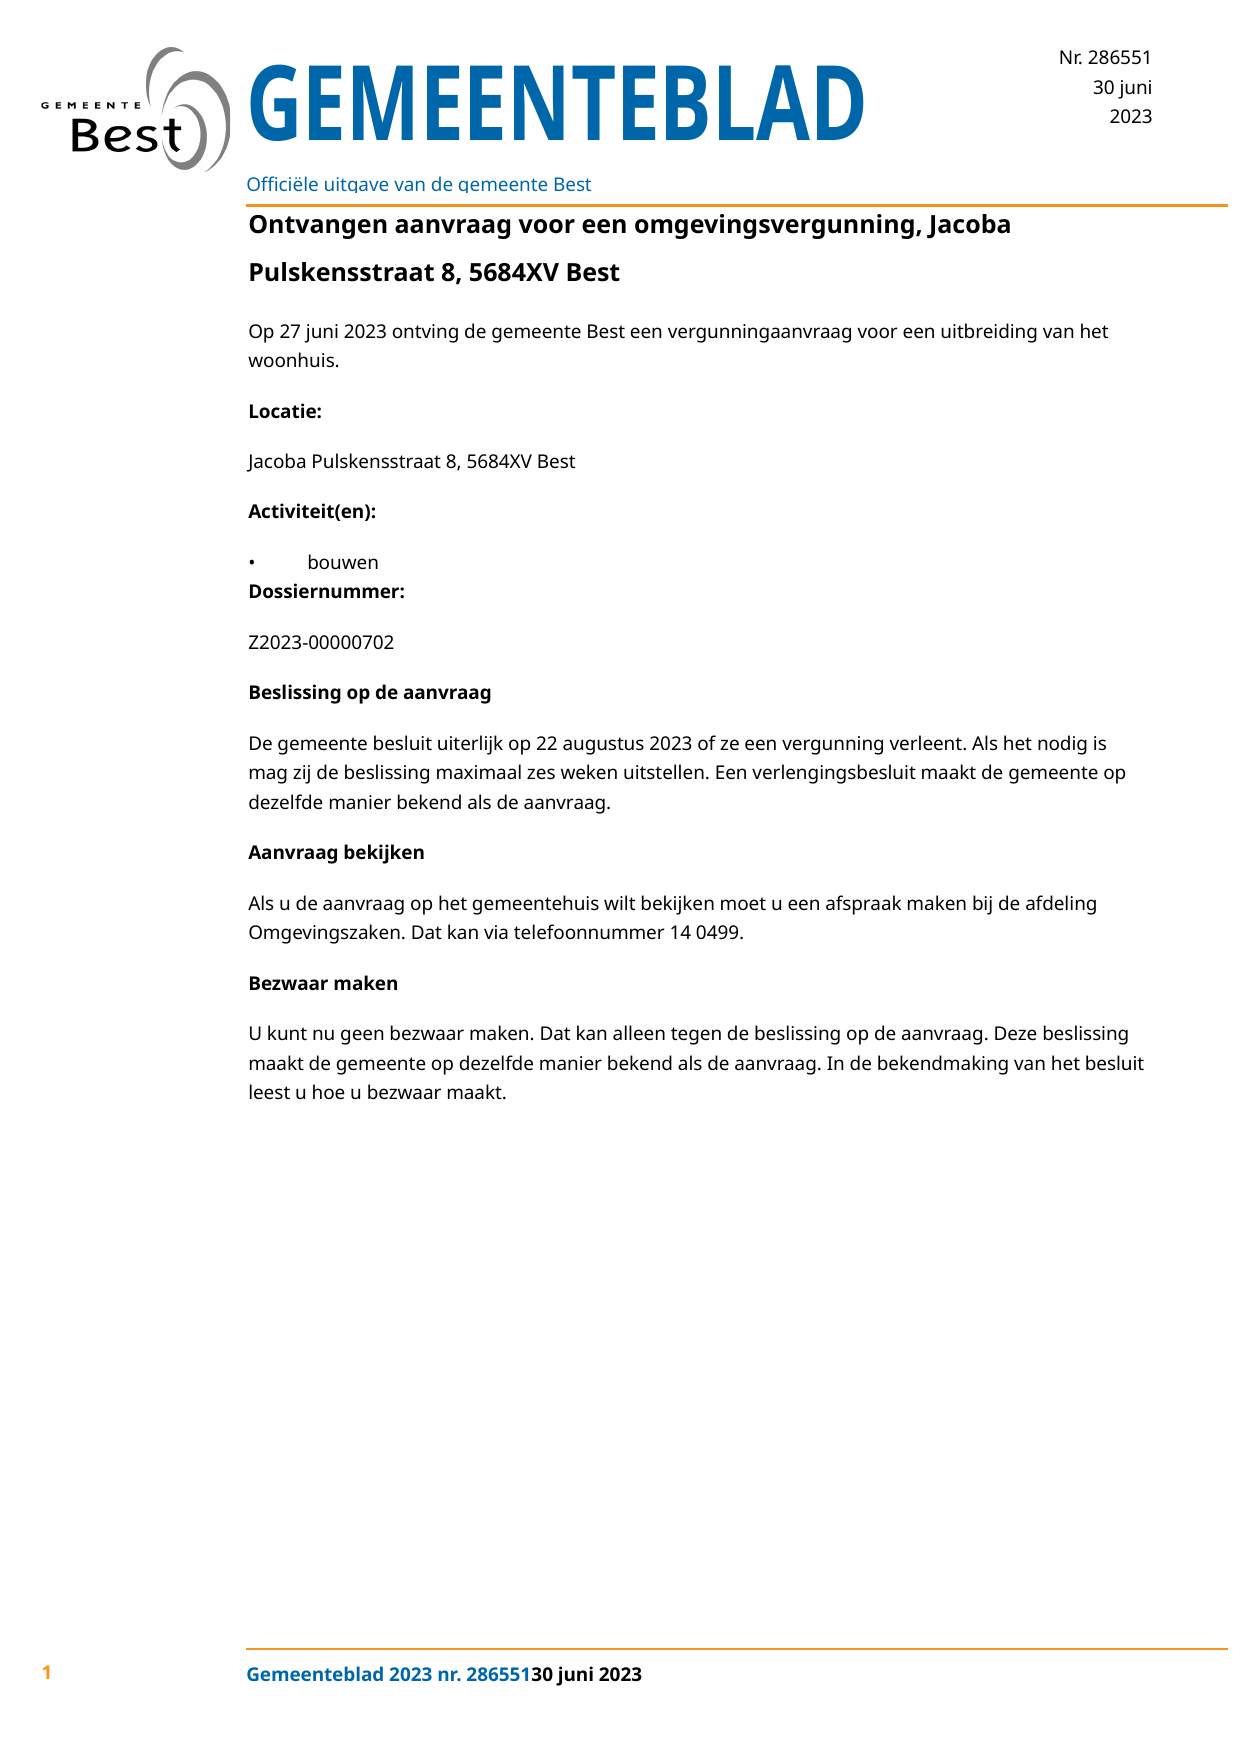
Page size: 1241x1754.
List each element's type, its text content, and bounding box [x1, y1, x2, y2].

text Op 27 juni 2023 ontving de gemeente Best een vergunningaanvraag voor een uitbreiding van het woonhuis. [248, 318, 1152, 373]
text Z2023-00000702 [248, 629, 1152, 655]
text Jacoba Pulskensstraat 8, 5684XV Best [248, 448, 1152, 474]
picture [41, 47, 231, 172]
text Locatie: [248, 398, 1152, 424]
text Als u de aanvraag op het gemeentehuis wilt bekijken moet u een afspraak maken bij de afdeling Omgevingszaken. Dat kan via telefoonnummer 14 0499. [248, 890, 1152, 945]
text Activiteit(en): [248, 499, 1152, 524]
text Ontvangen aanvraag voor een omgevingsvergunning, Jacoba Pulskensstraat 8, 5684XV Best [248, 207, 1152, 288]
text U kunt nu geen bezwaar maken. Dat kan alleen tegen de beslissing op de aanvraag. Deze beslissing maakt de gemeente op dezelfde manier bekend als de aanvraag. In de bekendmaking van het besluit leest u hoe u bezwaar maakt. [248, 1020, 1152, 1105]
list bouwen [248, 549, 1152, 575]
text De gemeente besluit uiterlijk op 22 augustus 2023 of ze een vergunning verleent. Als het nodig is mag zij de beslissing maximaal zes weken uitstellen. Een verlengingsbesluit maakt de gemeente op dezelfde manier bekend als de aanvraag. [248, 730, 1152, 815]
text Aanvraag bekijken [248, 839, 1152, 865]
text Dossiernummer: [248, 579, 1152, 604]
text Bezwaar maken [248, 970, 1152, 996]
text Beslissing op de aanvraag [248, 679, 1152, 705]
